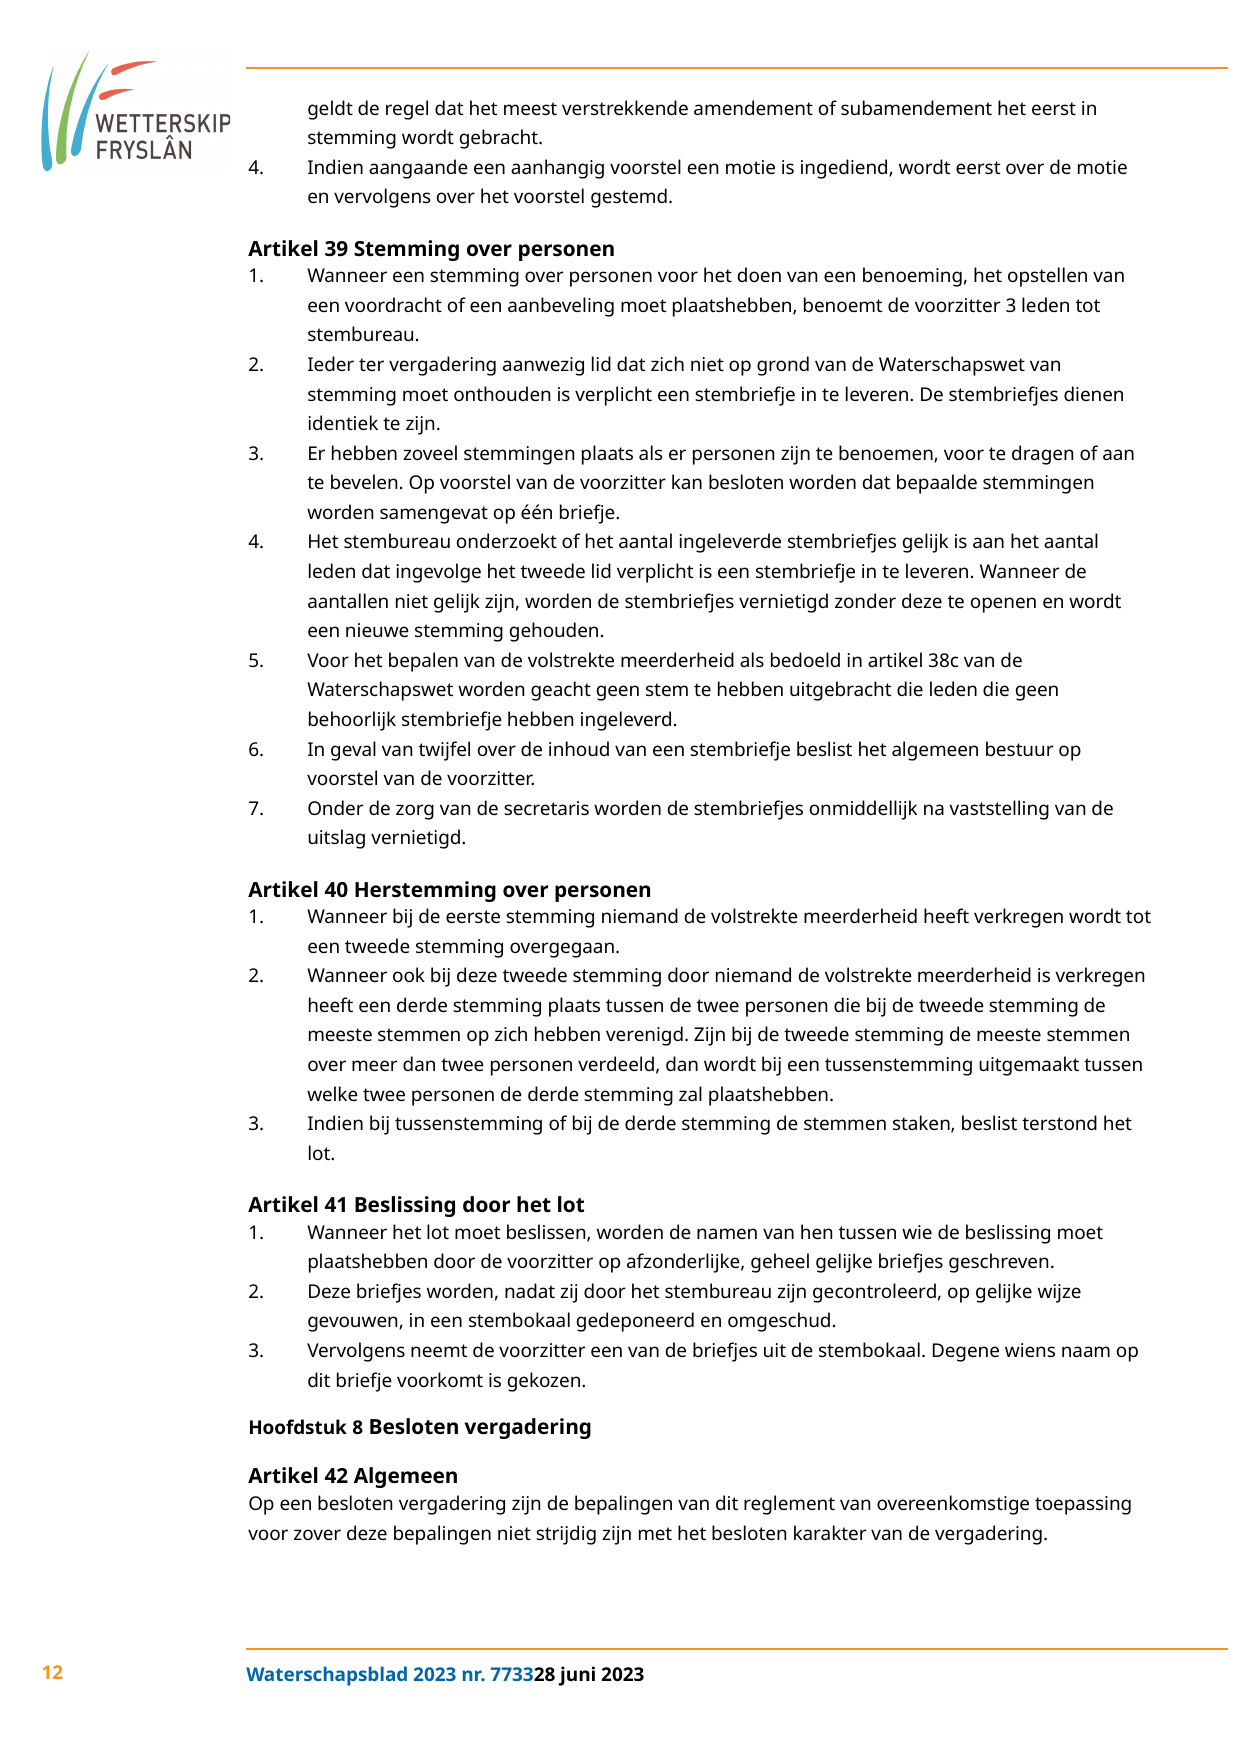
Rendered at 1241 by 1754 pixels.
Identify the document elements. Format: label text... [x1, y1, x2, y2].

list Indien aangaande een aanhangig voorstel een motie is ingediend, wordt eerst over de motie en vervolgens over het voorstel gestemd. [248, 154, 1152, 209]
list Indien bij tussenstemming of bij de derde stemming de stemmen staken, beslist terstond het lot. [248, 1110, 1152, 1166]
list geldt de regel dat het meest verstrekkende amendement of subamendement het eerst in stemming wordt gebracht. [248, 95, 1152, 150]
list Er hebben zoveel stemmingen plaats als er personen zijn te benoemen, voor te dragen of aan te bevelen. Op voorstel van de voorzitter kan besloten worden dat bepaalde stemmingen worden samengevat op één briefje. [248, 440, 1152, 525]
list Wanneer ook bij deze tweede stemming door niemand de volstrekte meerderheid is verkregen heeft een derde stemming plaats tussen de twee personen die bij de tweede stemming de meeste stemmen op zich hebben verenigd. Zijn bij de tweede stemming de meeste stemmen over meer dan twee personen verdeeld, dan wordt bij een tussenstemming uitgemaakt tussen welke twee personen de derde stemming zal plaatshebben. [248, 962, 1152, 1107]
text Artikel 41 Beslissing door het lot [248, 1190, 1152, 1219]
text Artikel 40 Herstemming over personen [248, 875, 1152, 903]
list Wanneer bij de eerste stemming niemand de volstrekte meerderheid heeft verkregen wordt tot een tweede stemming overgegaan. [248, 903, 1152, 959]
list Wanneer een stemming over personen voor het doen van een benoeming, het opstellen van een voordracht of een aanbeveling moet plaatshebben, benoemt de voorzitter 3 leden tot stembureau. [248, 262, 1152, 347]
list Ieder ter vergadering aanwezig lid dat zich niet op grond van de Waterschapswet van stemming moet onthouden is verplicht een stembriefje in te leveren. De stembriefjes dienen identiek te zijn. [248, 351, 1152, 436]
list Vervolgens neemt de voorzitter een van de briefjes uit de stembokaal. Degene wiens naam op dit briefje voorkomt is gekozen. [248, 1337, 1152, 1392]
list Deze briefjes worden, nadat zij door het stembureau zijn gecontroleerd, op gelijke wijze gevouwen, in een stembokaal gedeponeerd en omgeschud. [248, 1278, 1152, 1333]
list Het stembureau onderzoekt of het aantal ingeleverde stembriefjes gelijk is aan het aantal leden dat ingevolge het tweede lid verplicht is een stembriefje in te leveren. Wanneer de aantallen niet gelijk zijn, worden de stembriefjes vernietigd zonder deze te openen en wordt een nieuwe stemming gehouden. [248, 529, 1152, 643]
text Artikel 42 Algemeen [248, 1462, 1152, 1490]
list In geval van twijfel over de inhoud van een stembriefje beslist het algemeen bestuur op voorstel van de voorzitter. [248, 736, 1152, 791]
text Hoofdstuk 8 Besloten vergadering [248, 1412, 1152, 1441]
picture [41, 47, 231, 172]
list Voor het bepalen van de volstrekte meerderheid als bedoeld in artikel 38c van de Waterschapswet worden geacht geen stem te hebben uitgebracht die leden die geen behoorlijk stembriefje hebben ingeleverd. [248, 647, 1152, 732]
text Artikel 39 Stemming over personen [248, 234, 1152, 262]
text Op een besloten vergadering zijn de bepalingen van dit reglement van overeenkomstige toepassing voor zover deze bepalingen niet strijdig zijn met het besloten karakter van de vergadering. [248, 1490, 1152, 1545]
list Wanneer het lot moet beslissen, worden de namen van hen tussen wie de beslissing moet plaatshebben door de voorzitter op afzonderlijke, geheel gelijke briefjes geschreven. [248, 1219, 1152, 1274]
list Onder de zorg van de secretaris worden de stembriefjes onmiddellijk na vaststelling van de uitslag vernietigd. [248, 795, 1152, 850]
